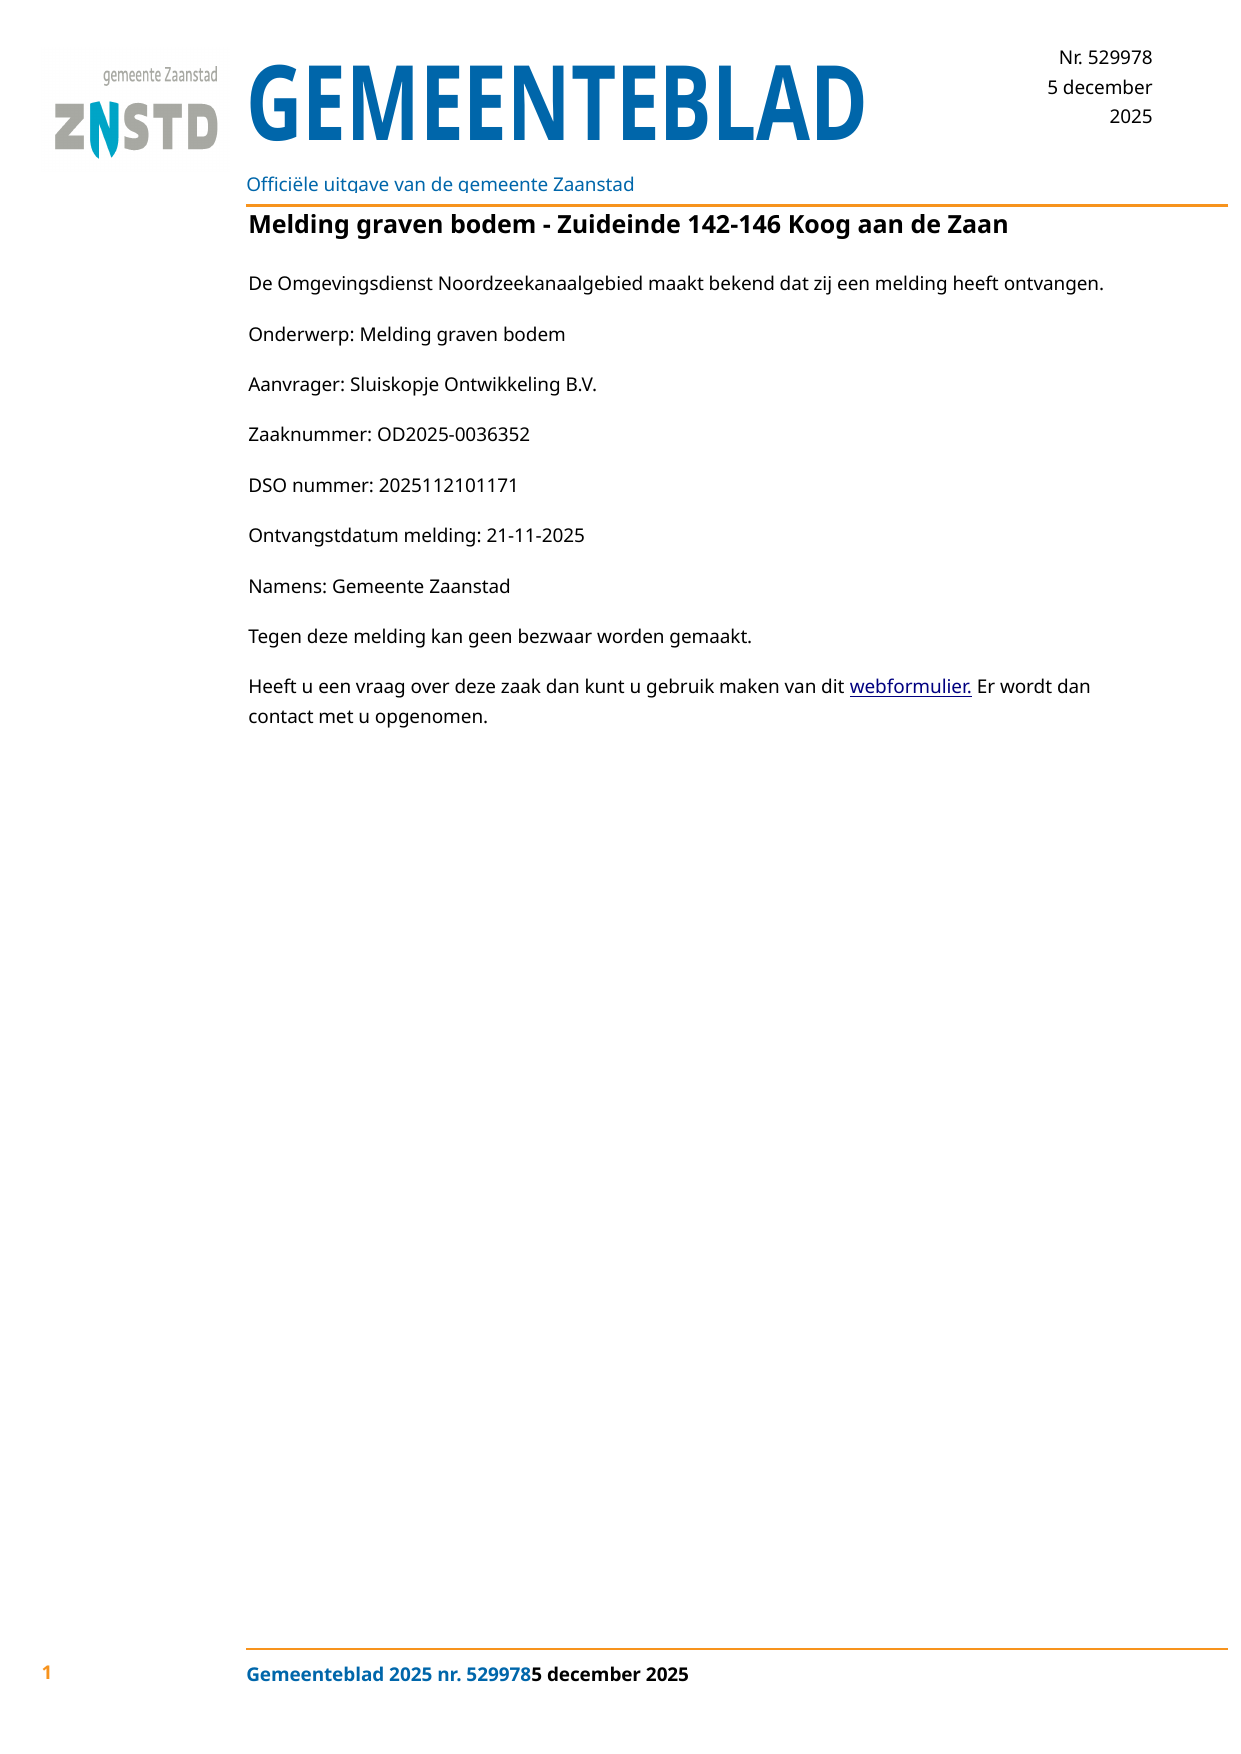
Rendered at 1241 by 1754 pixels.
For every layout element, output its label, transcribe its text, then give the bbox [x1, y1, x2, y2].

text Heeft u een vraag over deze zaak dan kunt u gebruik maken van dit webformulier. Er wordt dan contact met u opgenomen. [248, 674, 1152, 729]
picture [41, 47, 231, 172]
text Tegen deze melding kan geen bezwaar worden gemaakt. [248, 623, 1152, 649]
text De Omgevingsdienst Noordzeekanaalgebied maakt bekend dat zij een melding heeft ontvangen. [248, 270, 1152, 296]
text Aanvrager: Sluiskopje Ontwikkeling B.V. [248, 371, 1152, 397]
text DSO nummer: 2025112101171 [248, 472, 1152, 498]
text Onderwerp: Melding graven bodem [248, 321, 1152, 346]
text Melding graven bodem - Zuideinde 142-146 Koog aan de Zaan [248, 207, 1152, 241]
text Ontvangstdatum melding: 21-11-2025 [248, 522, 1152, 548]
text Namens: Gemeente Zaanstad [248, 573, 1152, 598]
text Zaaknummer: OD2025-0036352 [248, 422, 1152, 447]
